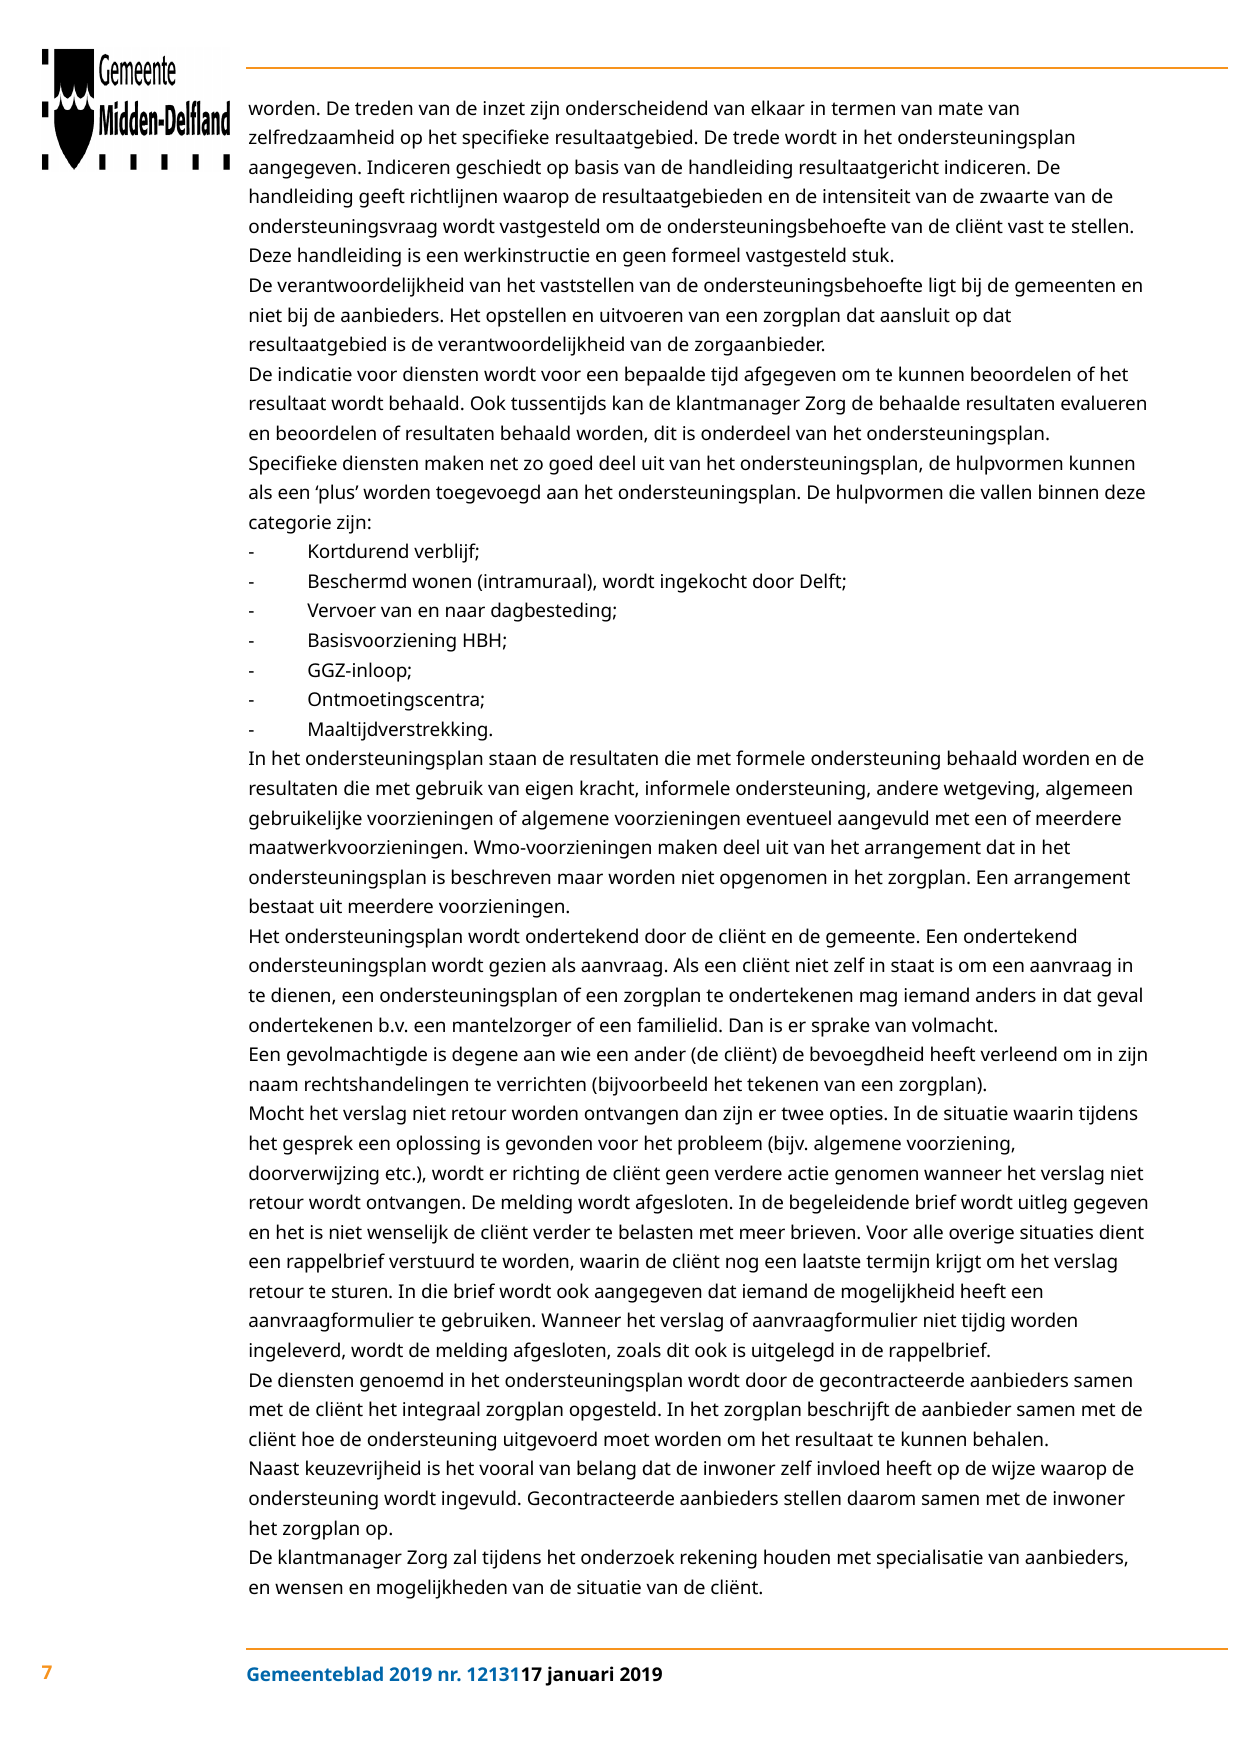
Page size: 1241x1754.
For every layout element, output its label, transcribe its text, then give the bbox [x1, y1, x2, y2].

list GGZ-inloop; [248, 657, 1152, 683]
text Naast keuzevrijheid is het vooral van belang dat de inwoner zelf invloed heeft op de wijze waarop de ondersteuning wordt ingevuld. Gecontracteerde aanbieders stellen daarom samen met de inwoner het zorgplan op. [248, 1456, 1152, 1541]
picture [41, 47, 231, 172]
text De verantwoordelijkheid van het vaststellen van de ondersteuningsbehoefte ligt bij de gemeenten en niet bij de aanbieders. Het opstellen en uitvoeren van een zorgplan dat aansluit op dat resultaatgebied is de verantwoordelijkheid van de zorgaanbieder. [248, 272, 1152, 357]
list Beschermd wonen (intramuraal), wordt ingekocht door Delft; [248, 568, 1152, 594]
text worden. De treden van de inzet zijn onderscheidend van elkaar in termen van mate van zelfredzaamheid op het specifieke resultaatgebied. De trede wordt in het ondersteuningsplan aangegeven. Indiceren geschiedt op basis van de handleiding resultaatgericht indiceren. De handleiding geeft richtlijnen waarop de resultaatgebieden en de intensiteit van de zwaarte van de ondersteuningsvraag wordt vastgesteld om de ondersteuningsbehoefte van de cliënt vast te stellen. Deze handleiding is een werkinstructie en geen formeel vastgesteld stuk. [248, 95, 1152, 268]
text In het ondersteuningsplan staan de resultaten die met formele ondersteuning behaald worden en de resultaten die met gebruik van eigen kracht, informele ondersteuning, andere wetgeving, algemeen gebruikelijke voorzieningen of algemene voorzieningen eventueel aangevuld met een of meerdere maatwerkvoorzieningen. Wmo-voorzieningen maken deel uit van het arrangement dat in het ondersteuningsplan is beschreven maar worden niet opgenomen in het zorgplan. Een arrangement bestaat uit meerdere voorzieningen. [248, 746, 1152, 919]
list Vervoer van en naar dagbesteding; [248, 598, 1152, 623]
text De indicatie voor diensten wordt voor een bepaalde tijd afgegeven om te kunnen beoordelen of het resultaat wordt behaald. Ook tussentijds kan de klantmanager Zorg de behaalde resultaten evalueren en beoordelen of resultaten behaald worden, dit is onderdeel van het ondersteuningsplan. [248, 361, 1152, 446]
text Mocht het verslag niet retour worden ontvangen dan zijn er twee opties. In de situatie waarin tijdens het gesprek een oplossing is gevonden voor het probleem (bijv. algemene voorziening, doorverwijzing etc.), wordt er richting de cliënt geen verdere actie genomen wanneer het verslag niet retour wordt ontvangen. De melding wordt afgesloten. In de begeleidende brief wordt uitleg gegeven en het is niet wenselijk de cliënt verder te belasten met meer brieven. Voor alle overige situaties dient een rappelbrief verstuurd te worden, waarin de cliënt nog een laatste termijn krijgt om het verslag retour te sturen. In die brief wordt ook aangegeven dat iemand de mogelijkheid heeft een aanvraagformulier te gebruiken. Wanneer het verslag of aanvraagformulier niet tijdig worden ingeleverd, wordt de melding afgesloten, zoals dit ook is uitgelegd in de rappelbrief. [248, 1101, 1152, 1363]
text De diensten genoemd in het ondersteuningsplan wordt door de gecontracteerde aanbieders samen met de cliënt het integraal zorgplan opgesteld. In het zorgplan beschrijft de aanbieder samen met de cliënt hoe de ondersteuning uitgevoerd moet worden om het resultaat te kunnen behalen. [248, 1367, 1152, 1452]
list Ontmoetingscentra; [248, 686, 1152, 712]
list Basisvoorziening HBH; [248, 627, 1152, 653]
text Specifieke diensten maken net zo goed deel uit van het ondersteuningsplan, de hulpvormen kunnen als een ‘plus’ worden toegevoegd aan het ondersteuningsplan. De hulpvormen die vallen binnen deze categorie zijn: [248, 450, 1152, 535]
text Een gevolmachtigde is degene aan wie een ander (de cliënt) de bevoegdheid heeft verleend om in zijn naam rechtshandelingen te verrichten (bijvoorbeeld het tekenen van een zorgplan). [248, 1041, 1152, 1097]
list Maaltijdverstrekking. [248, 716, 1152, 742]
text Het ondersteuningsplan wordt ondertekend door de cliënt en de gemeente. Een ondertekend ondersteuningsplan wordt gezien als aanvraag. Als een cliënt niet zelf in staat is om een aanvraag in te dienen, een ondersteuningsplan of een zorgplan te ondertekenen mag iemand anders in dat geval ondertekenen b.v. een mantelzorger of een familielid. Dan is er sprake van volmacht. [248, 923, 1152, 1038]
text De klantmanager Zorg zal tijdens het onderzoek rekening houden met specialisatie van aanbieders, en wensen en mogelijkheden van de situatie van de cliënt. [248, 1544, 1152, 1600]
list Kortdurend verblijf; [248, 538, 1152, 564]
